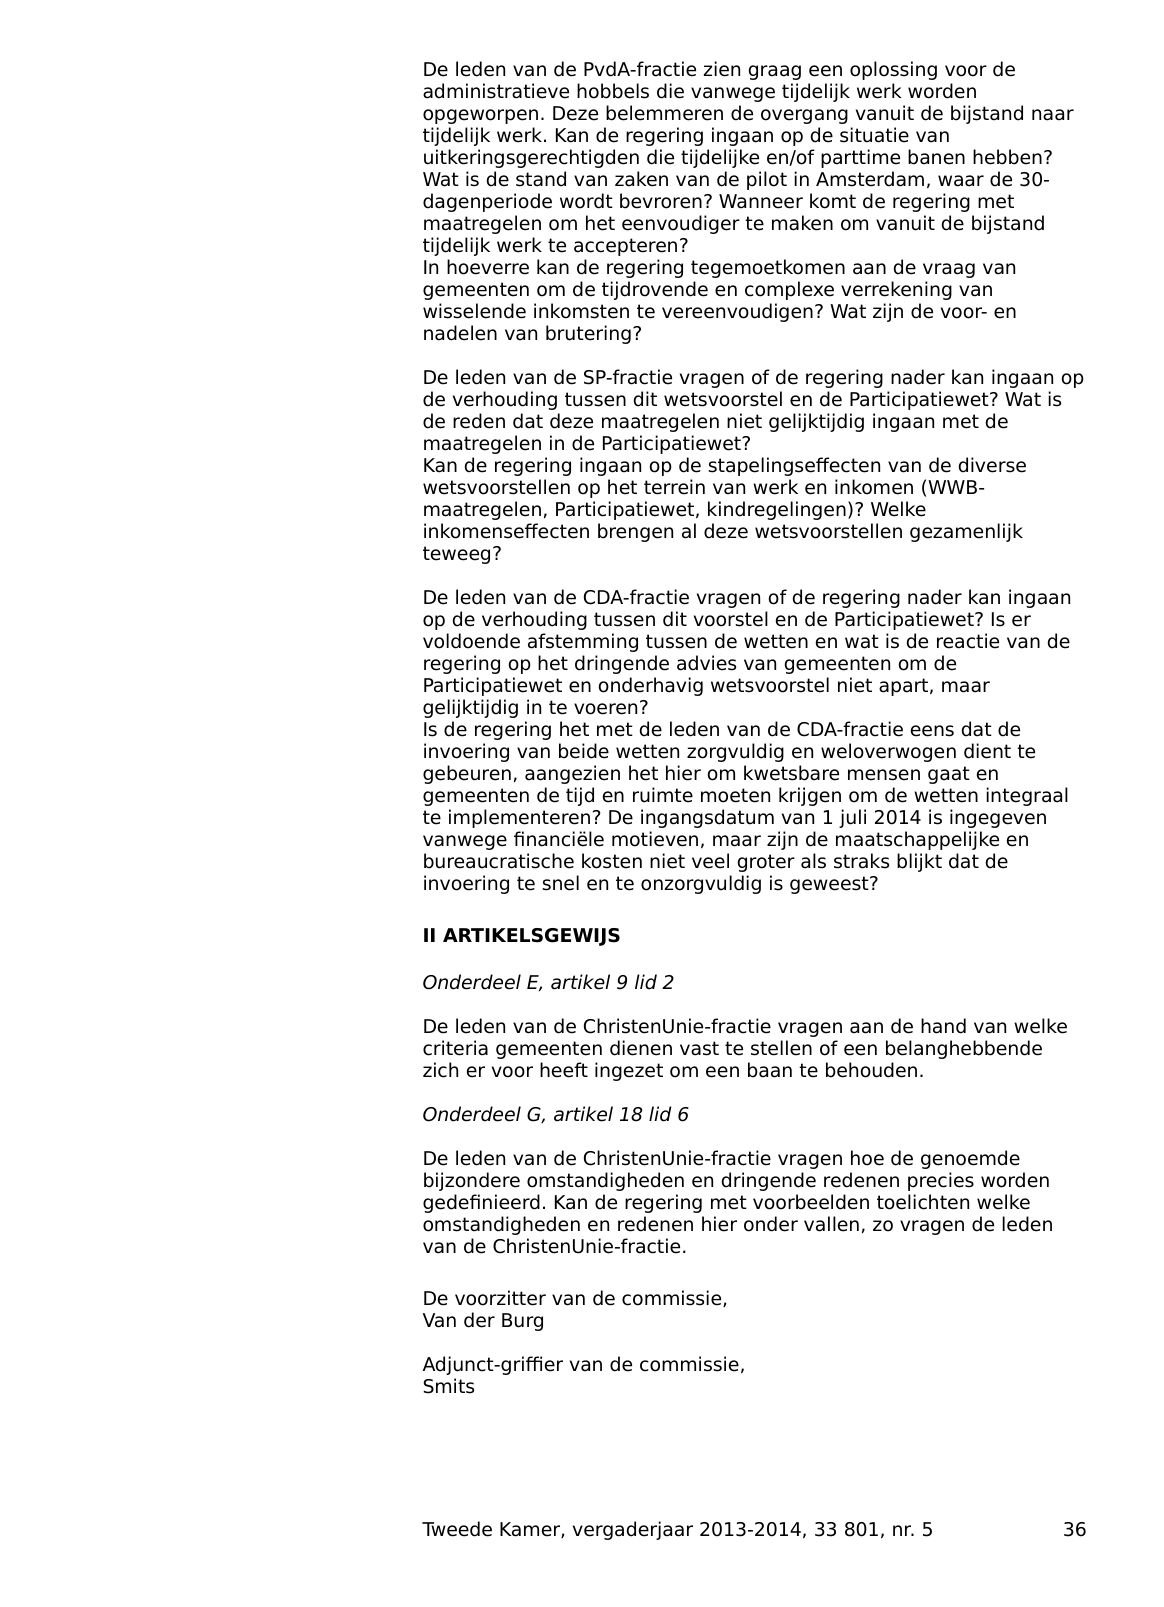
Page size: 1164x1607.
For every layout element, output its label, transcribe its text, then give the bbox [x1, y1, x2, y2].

subtitle Onderdeel E, artikel 9 lid 2 [422, 972, 1087, 994]
subtitle II ARTIKELSGEWIJS [422, 925, 1087, 947]
text De leden van de ChristenUnie-fractie vragen aan de hand van welke criteria gemeenten dienen vast te stellen of een belanghebbende zich er voor heeft ingezet om een baan te behouden. [422, 1016, 1087, 1082]
text De leden van de ChristenUnie-fractie vragen hoe de genoemde bijzondere omstandigheden en dringende redenen precies worden gedefinieerd. Kan de regering met voorbeelden toelichten welke omstandigheden en redenen hier onder vallen, zo vragen de leden van de ChristenUnie-fractie. [422, 1148, 1087, 1258]
text De leden van de CDA-fractie vragen of de regering nader kan ingaan op de verhouding tussen dit voorstel en de Participatiewet? Is er voldoende afstemming tussen de wetten en wat is de reactie van de regering op het dringende advies van gemeenten om de Participatiewet en onderhavig wetsvoorstel niet apart, maar gelijktijdig in te voeren? [422, 587, 1087, 719]
text Is de regering het met de leden van de CDA-fractie eens dat de invoering van beide wetten zorgvuldig en weloverwogen dient te gebeuren, aangezien het hier om kwetsbare mensen gaat en gemeenten de tijd en ruimte moeten krijgen om de wetten integraal te implementeren? De ingangsdatum van 1 juli 2014 is ingegeven vanwege financiële motieven, maar zijn de maatschappelijke en bureaucratische kosten niet veel groter als straks blijkt dat de invoering te snel en te onzorgvuldig is geweest? [422, 719, 1087, 895]
text Adjunct-griffier van de commissie, Smits [422, 1354, 1087, 1398]
text De voorzitter van de commissie, Van der Burg [422, 1288, 1087, 1332]
text Kan de regering ingaan op de stapelingseffecten van de diverse wetsvoorstellen op het terrein van werk en inkomen (WWB-maatregelen, Participatiewet, kindregelingen)? Welke inkomenseffecten brengen al deze wetsvoorstellen gezamenlijk teweeg? [422, 455, 1087, 565]
subtitle Onderdeel G, artikel 18 lid 6 [422, 1104, 1087, 1126]
text In hoeverre kan de regering tegemoetkomen aan de vraag van gemeenten om de tijdrovende en complexe verrekening van wisselende inkomsten te vereenvoudigen? Wat zijn de voor- en nadelen van brutering? [422, 257, 1087, 345]
text De leden van de PvdA-fractie zien graag een oplossing voor de administratieve hobbels die vanwege tijdelijk werk worden opgeworpen. Deze belemmeren de overgang vanuit de bijstand naar tijdelijk werk. Kan de regering ingaan op de situatie van uitkeringsgerechtigden die tijdelijke en/of parttime banen hebben? Wat is de stand van zaken van de pilot in Amsterdam, waar de 30-dagenperiode wordt bevroren? Wanneer komt de regering met maatregelen om het eenvoudiger te maken om vanuit de bijstand tijdelijk werk te accepteren? [422, 59, 1087, 257]
text De leden van de SP-fractie vragen of de regering nader kan ingaan op de verhouding tussen dit wetsvoorstel en de Participatiewet? Wat is de reden dat deze maatregelen niet gelijktijdig ingaan met de maatregelen in de Participatiewet? [422, 367, 1087, 455]
